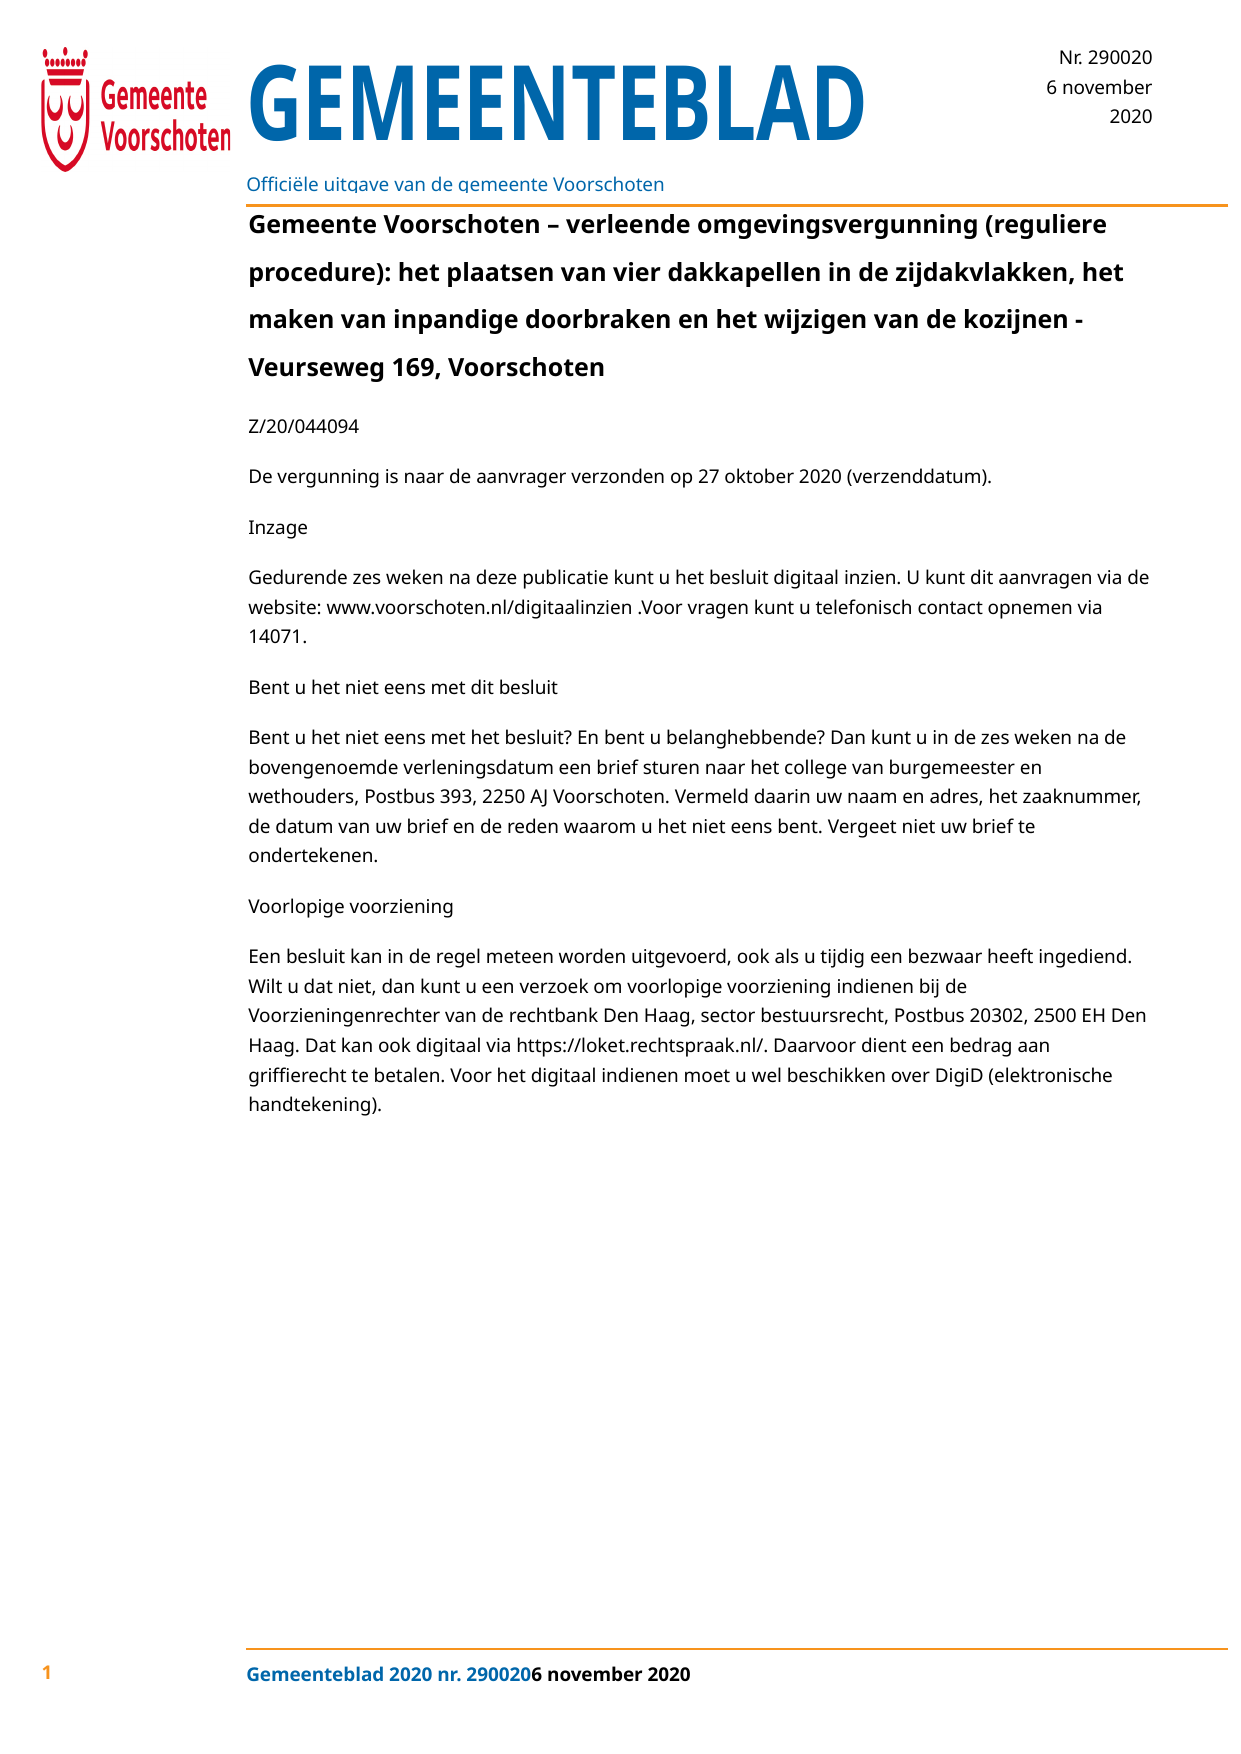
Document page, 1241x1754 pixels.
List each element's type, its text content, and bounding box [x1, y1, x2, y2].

text De vergunning is naar de aanvrager verzonden op 27 oktober 2020 (verzenddatum). [248, 463, 1152, 489]
text Gemeente Voorschoten – verleende omgevingsvergunning (reguliere procedure): het plaatsen van vier dakkapellen in de zijdakvlakken, het maken van inpandige doorbraken en het wijzigen van de kozijnen - Veurseweg 169, Voorschoten [248, 207, 1152, 384]
text Gedurende zes weken na deze publicatie kunt u het besluit digitaal inzien. U kunt dit aanvragen via de website: www.voorschoten.nl/digitaalinzien .Voor vragen kunt u telefonisch contact opnemen via 14071. [248, 564, 1152, 649]
text Z/20/044094 [248, 413, 1152, 439]
text Inzage [248, 514, 1152, 540]
text Bent u het niet eens met dit besluit [248, 674, 1152, 700]
picture [41, 47, 231, 172]
text Voorlopige voorziening [248, 893, 1152, 919]
text Een besluit kan in de regel meteen worden uitgevoerd, ook als u tijdig een bezwaar heeft ingediend. Wilt u dat niet, dan kunt u een verzoek om voorlopige voorziening indienen bij de Voorzieningenrechter van de rechtbank Den Haag, sector bestuursrecht, Postbus 20302, 2500 EH Den Haag. Dat kan ook digitaal via https://loket.rechtspraak.nl/. Daarvoor dient een bedrag aan griffierecht te betalen. Voor het digitaal indienen moet u wel beschikken over DigiD (elektronische handtekening). [248, 943, 1152, 1117]
text Bent u het niet eens met het besluit? En bent u belanghebbende? Dan kunt u in de zes weken na de bovengenoemde verleningsdatum een brief sturen naar het college van burgemeester en wethouders, Postbus 393, 2250 AJ Voorschoten. Vermeld daarin uw naam en adres, het zaaknummer, de datum van uw brief en de reden waarom u het niet eens bent. Vergeet niet uw brief te ondertekenen. [248, 724, 1152, 868]
